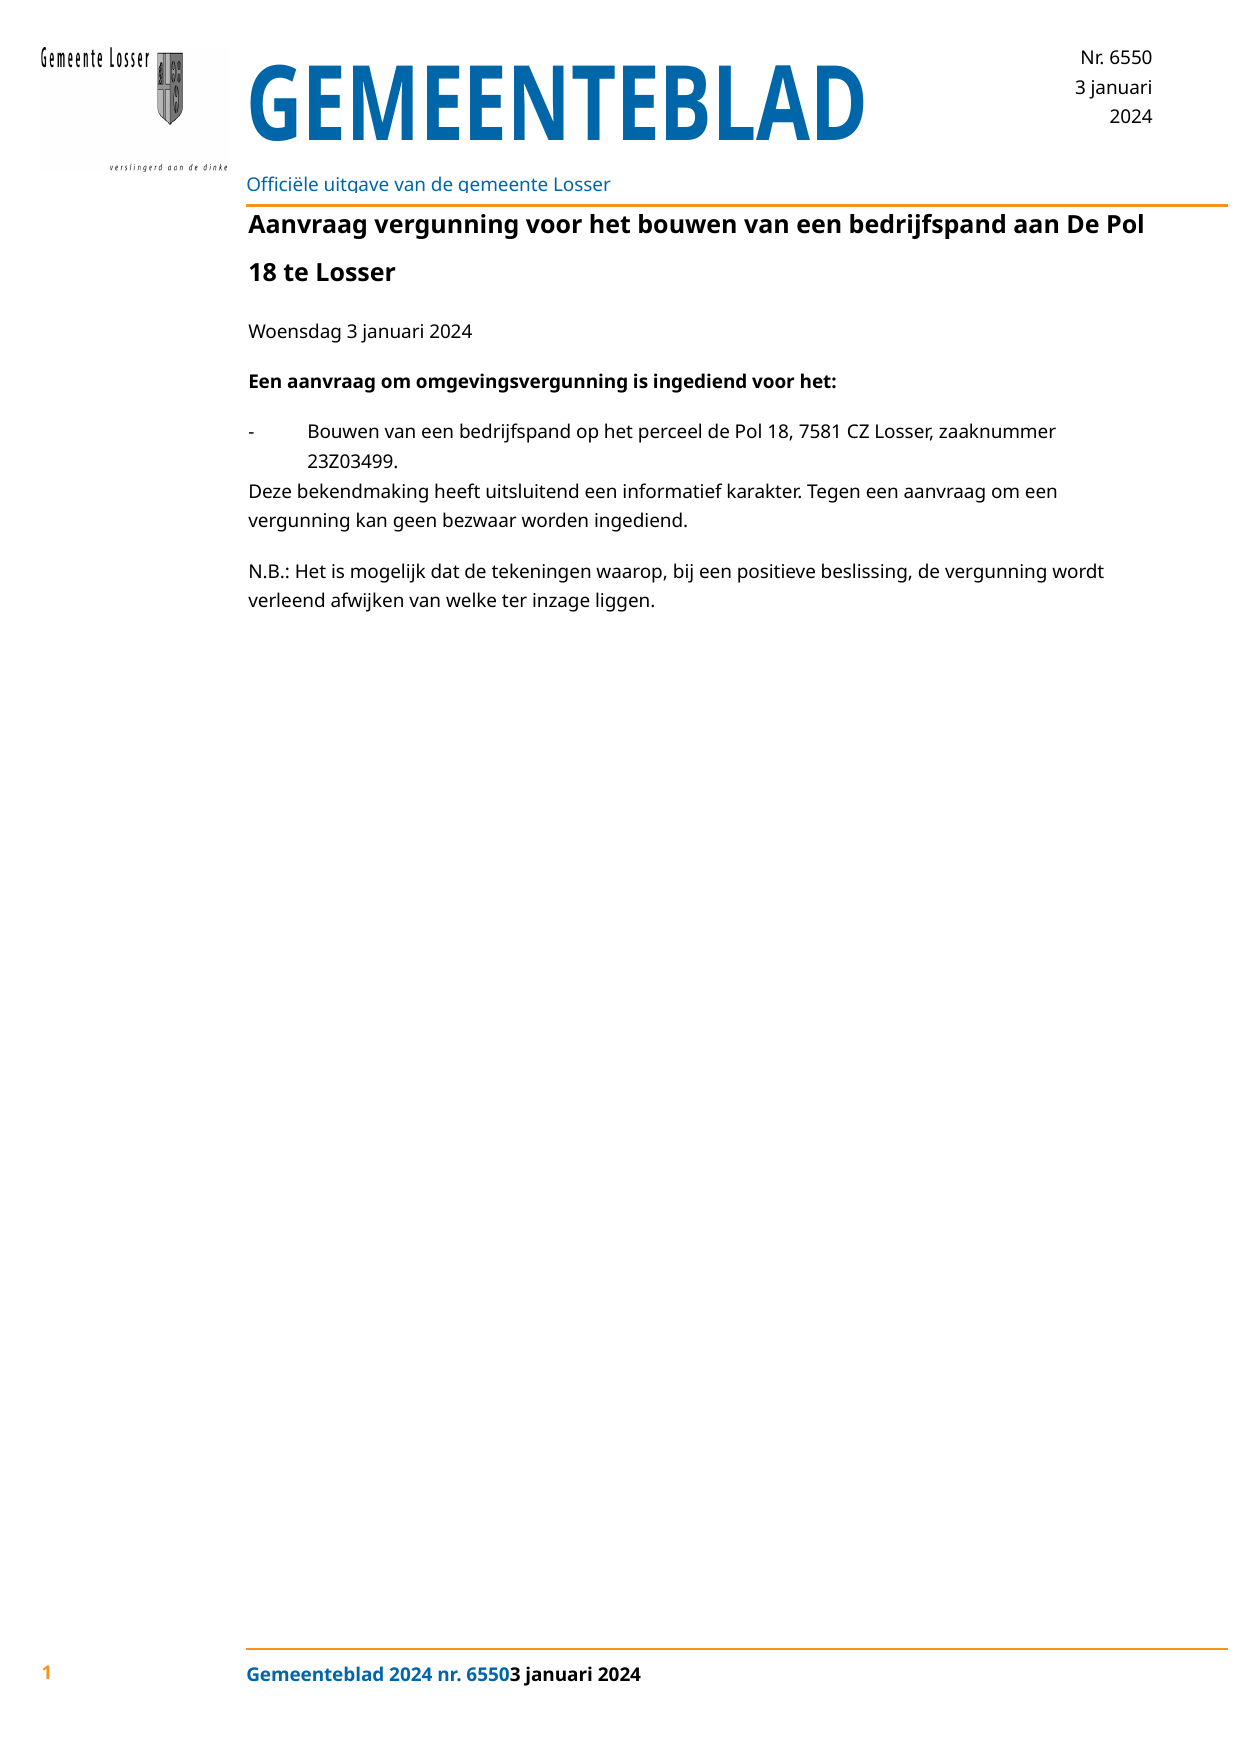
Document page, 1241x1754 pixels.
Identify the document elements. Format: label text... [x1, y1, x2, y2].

text Een aanvraag om omgevingsvergunning is ingediend voor het: [248, 368, 1152, 394]
text Aanvraag vergunning voor het bouwen van een bedrijfspand aan De Pol 18 te Losser [248, 207, 1152, 288]
text Deze bekendmaking heeft uitsluitend een informatief karakter. Tegen een aanvraag om een vergunning kan geen bezwaar worden ingediend. [248, 478, 1152, 533]
picture [41, 47, 231, 172]
text Woensdag 3 januari 2024 [248, 318, 1152, 344]
text N.B.: Het is mogelijk dat de tekeningen waarop, bij een positieve beslissing, de vergunning wordt verleend afwijken van welke ter inzage liggen. [248, 558, 1152, 613]
list Bouwen van een bedrijfspand op het perceel de Pol 18, 7581 CZ Losser, zaaknummer 23Z03499. [248, 419, 1152, 474]
